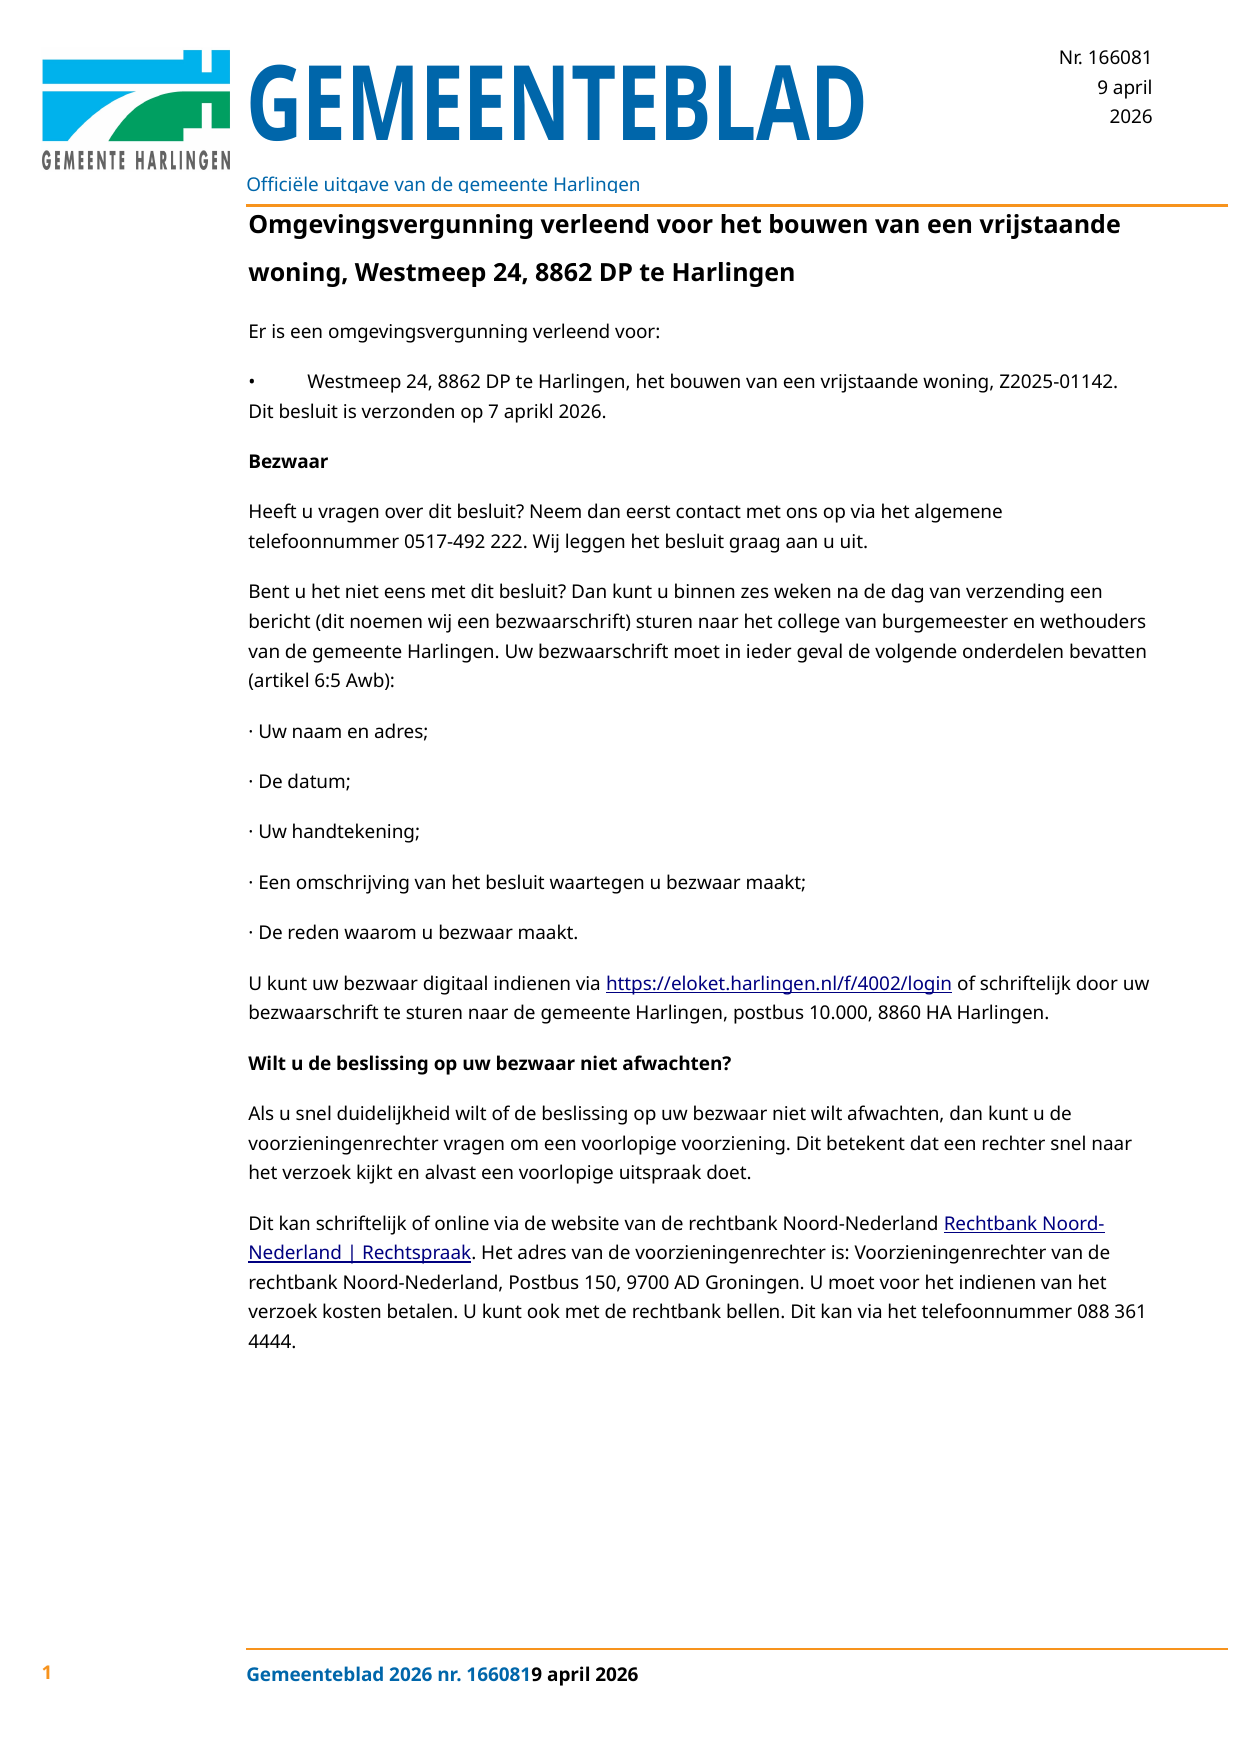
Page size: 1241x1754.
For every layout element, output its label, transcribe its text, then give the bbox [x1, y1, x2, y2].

text Bezwaar [248, 448, 1152, 474]
picture [41, 47, 231, 172]
text Dit kan schriftelijk of online via de website van de rechtbank Noord-Nederland Rechtbank Noord-Nederland | Rechtspraak. Het adres van de voorzieningenrechter is: Voorzieningenrechter van de rechtbank Noord-Nederland, Postbus 150, 9700 AD Groningen. U moet voor het indienen van het verzoek kosten betalen. U kunt ook met de rechtbank bellen. Dit kan via het telefoonnummer 088 361 4444. [248, 1210, 1152, 1354]
text · De reden waarom u bezwaar maakt. [248, 919, 1152, 945]
text · Uw naam en adres; [248, 718, 1152, 744]
text Er is een omgevingsvergunning verleend voor: [248, 318, 1152, 344]
text Heeft u vragen over dit besluit? Neem dan eerst contact met ons op via het algemene telefoonnummer 0517-492 222. Wij leggen het besluit graag aan u uit. [248, 499, 1152, 554]
text U kunt uw bezwaar digitaal indienen via https://eloket.harlingen.nl/f/4002/login of schriftelijk door uw bezwaarschrift te sturen naar de gemeente Harlingen, postbus 10.000, 8860 HA Harlingen. [248, 970, 1152, 1025]
text Omgevingsvergunning verleend voor het bouwen van een vrijstaande woning, Westmeep 24, 8862 DP te Harlingen [248, 207, 1152, 288]
text Dit besluit is verzonden op 7 aprikl 2026. [248, 398, 1152, 424]
text Wilt u de beslissing op uw bezwaar niet afwachten? [248, 1050, 1152, 1076]
text Bent u het niet eens met dit besluit? Dan kunt u binnen zes weken na de dag van verzending een bericht (dit noemen wij een bezwaarschrift) sturen naar het college van burgemeester en wethouders van de gemeente Harlingen. Uw bezwaarschrift moet in ieder geval de volgende onderdelen bevatten (artikel 6:5 Awb): [248, 579, 1152, 693]
text Als u snel duidelijkheid wilt of de beslissing op uw bezwaar niet wilt afwachten, dan kunt u de voorzieningenrechter vragen om een voorlopige voorziening. Dit betekent dat een rechter snel naar het verzoek kijkt en alvast een voorlopige uitspraak doet. [248, 1100, 1152, 1185]
text · Uw handtekening; [248, 819, 1152, 844]
list Westmeep 24, 8862 DP te Harlingen, het bouwen van een vrijstaande woning, Z2025-01142. [248, 368, 1152, 394]
text · De datum; [248, 768, 1152, 794]
text · Een omschrijving van het besluit waartegen u bezwaar maakt; [248, 869, 1152, 895]
